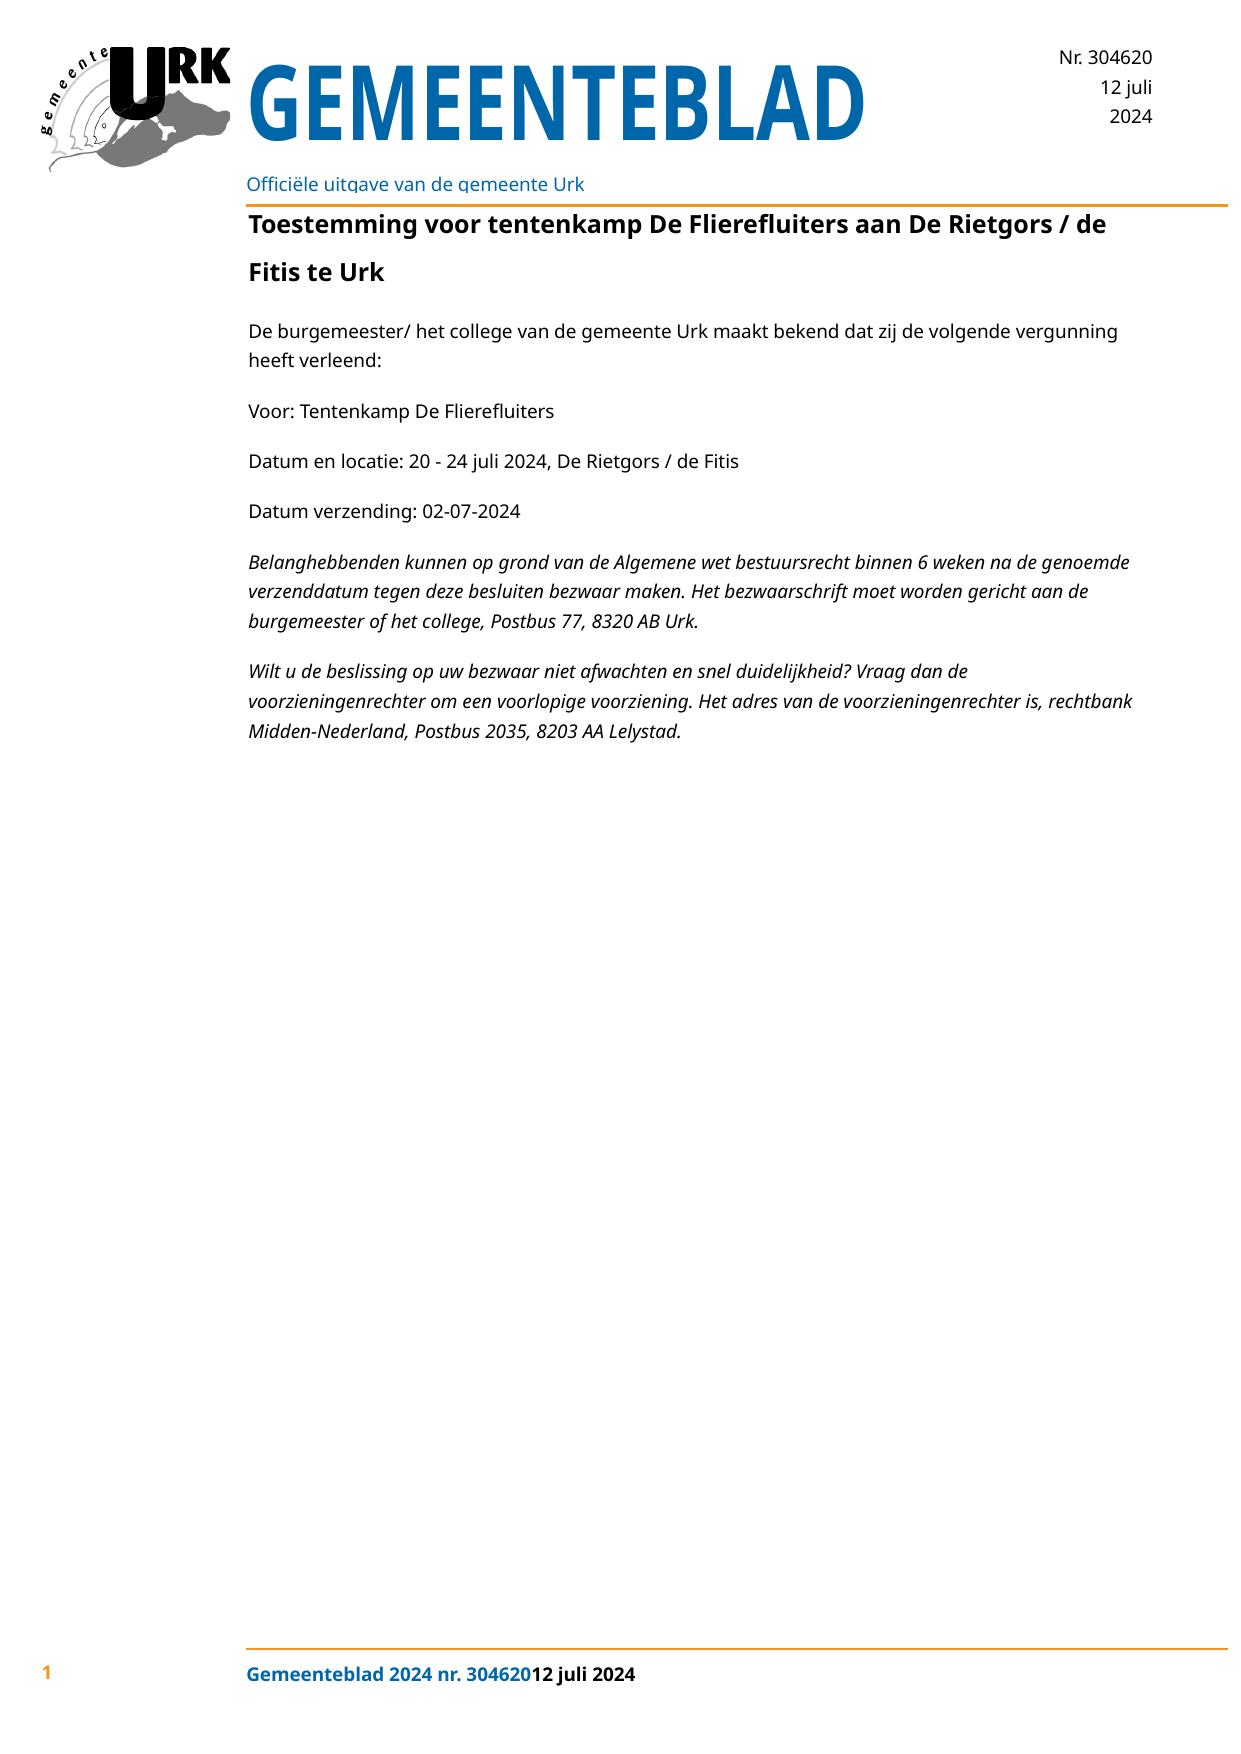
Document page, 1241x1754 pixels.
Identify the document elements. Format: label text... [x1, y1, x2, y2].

picture [41, 47, 231, 172]
text Datum verzending: 02-07-2024 [248, 499, 1152, 524]
text Toestemming voor tentenkamp De Flierefluiters aan De Rietgors / de Fitis te Urk [248, 207, 1152, 288]
text Voor: Tentenkamp De Flierefluiters [248, 398, 1152, 424]
text Belanghebbenden kunnen op grond van de Algemene wet bestuursrecht binnen 6 weken na de genoemde verzenddatum tegen deze besluiten bezwaar maken. Het bezwaarschrift moet worden gericht aan de burgemeester of het college, Postbus 77, 8320 AB Urk. [248, 549, 1152, 634]
text De burgemeester/ het college van de gemeente Urk maakt bekend dat zij de volgende vergunning heeft verleend: [248, 318, 1152, 373]
text Datum en locatie: 20 - 24 juli 2024, De Rietgors / de Fitis [248, 448, 1152, 474]
text Wilt u de beslissing op uw bezwaar niet afwachten en snel duidelijkheid? Vraag dan de voorzieningenrechter om een voorlopige voorziening. Het adres van de voorzieningenrechter is, rechtbank Midden-Nederland, Postbus 2035, 8203 AA Lelystad. [248, 659, 1152, 744]
